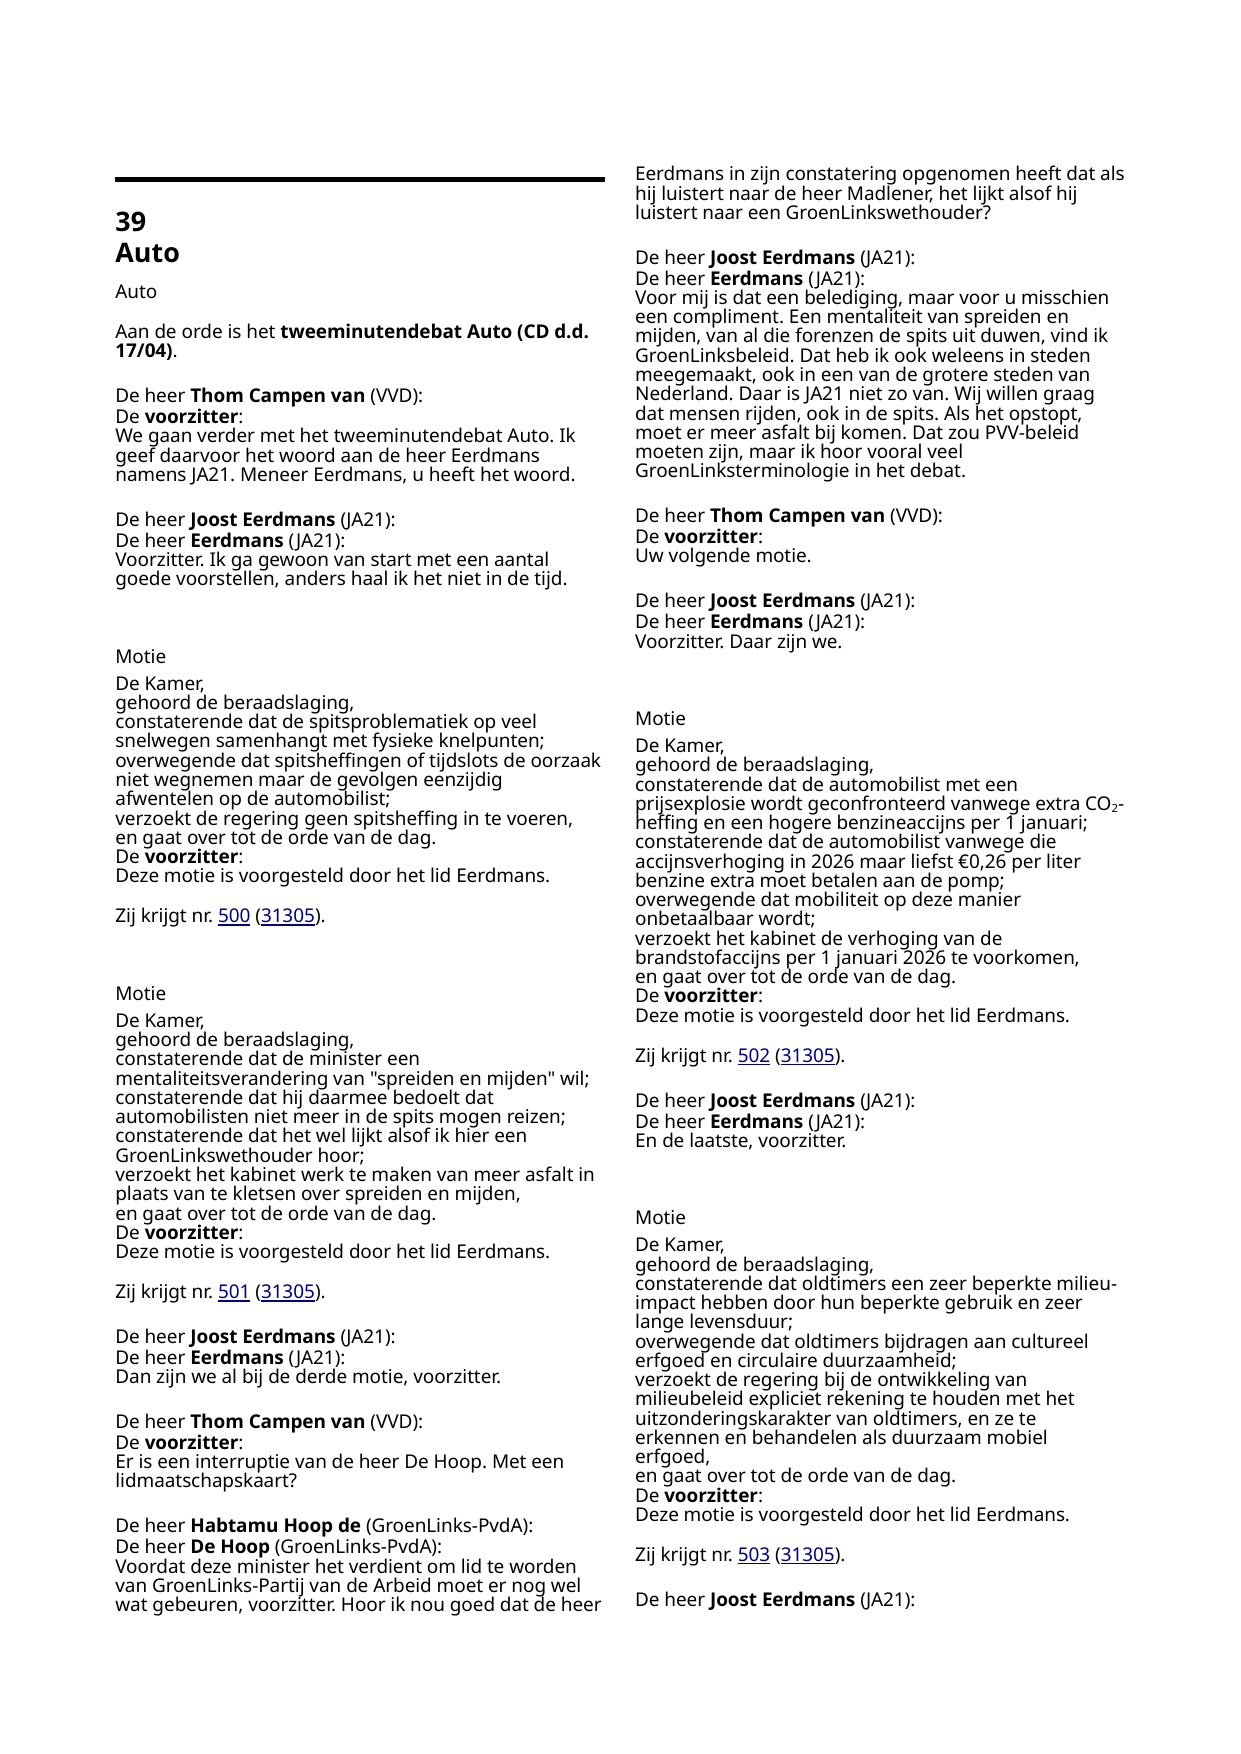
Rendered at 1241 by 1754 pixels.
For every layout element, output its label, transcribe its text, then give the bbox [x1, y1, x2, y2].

text en gaat over tot de orde van de dag. [635, 968, 1125, 987]
text constaterende dat de automobilist vanwege die accijnsverhoging in 2026 maar liefst €0,26 per liter benzine extra moet betalen aan de pomp; [635, 833, 1125, 891]
text De Kamer, [635, 737, 1125, 756]
text constaterende dat de minister een mentaliteitsverandering van "spreiden en mijden" wil; [115, 1050, 605, 1089]
text Motie [635, 1204, 1125, 1230]
text constaterende dat het wel lijkt alsof ik hier een GroenLinkswethouder hoor; [115, 1127, 605, 1166]
text Eerdmans in zijn constatering opgenomen heeft dat als hij luistert naar de heer Madlener, het lijkt alsof hij luistert naar een GroenLinkswethouder? [635, 165, 1125, 223]
text De voorzitter: [115, 848, 605, 867]
text De heer Eerdmans (JA21): [115, 1349, 605, 1368]
text overwegende dat oldtimers bijdragen aan cultureel erfgoed en circulaire duurzaamheid; [635, 1333, 1125, 1371]
text Aan de orde is het tweeminutendebat Auto (CD d.d. 17/04). [115, 323, 605, 362]
text verzoekt het kabinet werk te maken van meer asfalt in plaats van te kletsen over spreiden en mijden, [115, 1166, 605, 1204]
text En de laatste, voorzitter. [635, 1132, 1125, 1151]
text gehoord de beraadslaging, [635, 756, 1125, 776]
text gehoord de beraadslaging, [635, 1256, 1125, 1275]
text Zij krijgt nr. 500 (31305). [115, 907, 605, 927]
text en gaat over tot de orde van de dag. [115, 829, 605, 848]
text De Kamer, [635, 1236, 1125, 1256]
text De heer Joost Eerdmans (JA21): [635, 1586, 1125, 1612]
text De heer Joost Eerdmans (JA21): [635, 244, 1125, 270]
text De heer Eerdmans (JA21): [635, 270, 1125, 289]
text De voorzitter: [115, 1224, 605, 1243]
text constaterende dat de spitsproblematiek op veel snelwegen samenhangt met fysieke knelpunten; [115, 713, 605, 752]
text We gaan verder met het tweeminutendebat Auto. Ik geef daarvoor het woord aan de heer Eerdmans namens JA21. Meneer Eerdmans, u heeft het woord. [115, 427, 605, 485]
text 39 [115, 203, 605, 239]
text De heer Eerdmans (JA21): [115, 532, 605, 551]
text De voorzitter: [635, 987, 1125, 1007]
text Auto [115, 283, 605, 302]
text verzoekt de regering geen spitsheffing in te voeren, [115, 809, 605, 829]
text De voorzitter: [635, 1487, 1125, 1506]
text constaterende dat hij daarmee bedoelt dat automobilisten niet meer in de spits mogen reizen; [115, 1089, 605, 1127]
text Deze motie is voorgesteld door het lid Eerdmans. [115, 1243, 605, 1262]
text Uw volgende motie. [635, 547, 1125, 567]
text Motie [115, 980, 605, 1006]
text Voordat deze minister het verdient om lid te worden van GroenLinks-Partij van de Arbeid moet er nog wel wat gebeuren, voorzitter. Hoor ik nou goed dat de heer [115, 1558, 605, 1615]
text Motie [115, 643, 605, 669]
text Zij krijgt nr. 502 (31305). [635, 1047, 1125, 1066]
text gehoord de beraadslaging, [115, 694, 605, 713]
text De heer Habtamu Hoop de (GroenLinks-PvdA): [115, 1513, 605, 1538]
text De Kamer, [115, 675, 605, 694]
text Deze motie is voorgesteld door het lid Eerdmans. [635, 1506, 1125, 1525]
text Voor mij is dat een belediging, maar voor u misschien een compliment. Een mentaliteit van spreiden en mijden, van al die forenzen de spits uit duwen, vind ik GroenLinksbeleid. Dat heb ik ook weleens in steden meegemaakt, ook in een van de grotere steden van Nederland. Daar is JA21 niet zo van. Wij willen graag dat mensen rijden, ook in de spits. Als het opstopt, moet er meer asfalt bij komen. Dat zou PVV-beleid moeten zijn, maar ik hoor vooral veel GroenLinksterminologie in het debat. [635, 289, 1125, 482]
text De heer Eerdmans (JA21): [635, 613, 1125, 633]
text De Kamer, [115, 1012, 605, 1031]
text verzoekt het kabinet de verhoging van de brandstofaccijns per 1 januari 2026 te voorkomen, [635, 930, 1125, 968]
text De heer Joost Eerdmans (JA21): [115, 506, 605, 532]
text Zij krijgt nr. 503 (31305). [635, 1546, 1125, 1565]
text De heer Thom Campen van (VVD): [635, 502, 1125, 528]
text De voorzitter: [115, 1434, 605, 1453]
text De heer Eerdmans (JA21): [635, 1113, 1125, 1132]
text constaterende dat de automobilist met een prijsexplosie wordt geconfronteerd vanwege extra CO2-heffing en een hogere benzineaccijns per 1 januari; [635, 776, 1125, 833]
text De heer De Hoop (GroenLinks-PvdA): [115, 1538, 605, 1558]
text Voorzitter. Ik ga gewoon van start met een aantal goede voorstellen, anders haal ik het niet in de tijd. [115, 551, 605, 589]
text De heer Thom Campen van (VVD): [115, 382, 605, 408]
text De voorzitter: [635, 528, 1125, 547]
text De heer Joost Eerdmans (JA21): [115, 1323, 605, 1349]
text verzoekt de regering bij de ontwikkeling van milieubeleid expliciet rekening te houden met het uitzonderingskarakter van oldtimers, en ze te erkennen en behandelen als duurzaam mobiel erfgoed, [635, 1371, 1125, 1467]
text De heer Joost Eerdmans (JA21): [635, 1087, 1125, 1113]
text Deze motie is voorgesteld door het lid Eerdmans. [115, 867, 605, 887]
text overwegende dat mobiliteit op deze manier onbetaalbaar wordt; [635, 891, 1125, 930]
text en gaat over tot de orde van de dag. [115, 1204, 605, 1224]
text en gaat over tot de orde van de dag. [635, 1467, 1125, 1487]
text De heer Joost Eerdmans (JA21): [635, 588, 1125, 613]
text Er is een interruptie van de heer De Hoop. Met een lidmaatschapskaart? [115, 1453, 605, 1492]
text Voorzitter. Daar zijn we. [635, 633, 1125, 652]
text constaterende dat oldtimers een zeer beperkte milieu-impact hebben door hun beperkte gebruik en zeer lange levensduur; [635, 1275, 1125, 1333]
text Dan zijn we al bij de derde motie, voorzitter. [115, 1368, 605, 1387]
text De heer Thom Campen van (VVD): [115, 1408, 605, 1434]
text Zij krijgt nr. 501 (31305). [115, 1283, 605, 1302]
text overwegende dat spitsheffingen of tijdslots de oorzaak niet wegnemen maar de gevolgen eenzijdig afwentelen op de automobilist; [115, 752, 605, 809]
text De voorzitter: [115, 408, 605, 427]
text gehoord de beraadslaging, [115, 1031, 605, 1050]
text Auto [115, 239, 605, 283]
text Deze motie is voorgesteld door het lid Eerdmans. [635, 1007, 1125, 1026]
text Motie [635, 705, 1125, 731]
